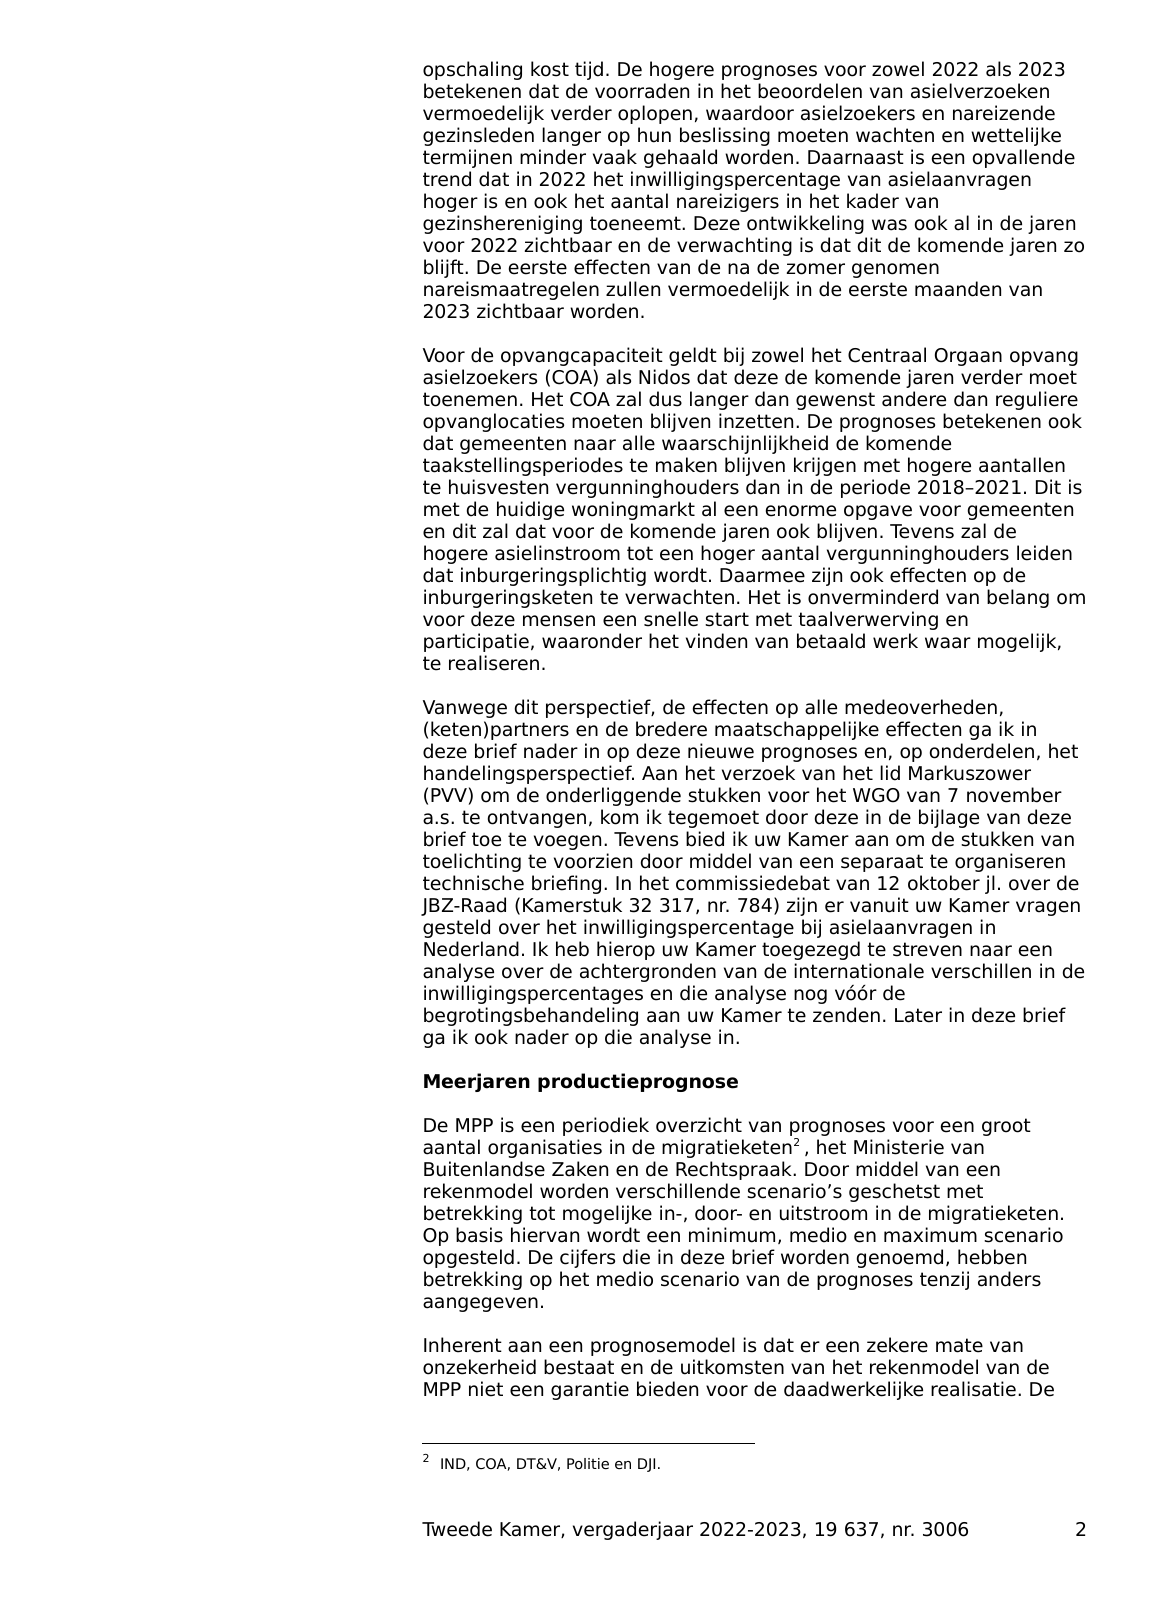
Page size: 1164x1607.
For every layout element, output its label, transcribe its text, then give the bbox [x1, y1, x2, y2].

text De MPP is een periodiek overzicht van prognoses voor een groot aantal organisaties in de migratieketen, het Ministerie van Buitenlandse Zaken en de Rechtspraak. Door middel van een rekenmodel worden verschillende scenario’s geschetst met betrekking tot mogelijke in-, door- en uitstroom in de migratieketen. Op basis hiervan wordt een minimum, medio en maximum scenario opgesteld. De cijfers die in deze brief worden genoemd, hebben betrekking op het medio scenario van de prognoses tenzij anders aangegeven. [422, 1115, 1087, 1313]
text Vanwege dit perspectief, de effecten op alle medeoverheden, (keten)partners en de bredere maatschappelijke effecten ga ik in deze brief nader in op deze nieuwe prognoses en, op onderdelen, het handelingsperspectief. Aan het verzoek van het lid Markuszower (PVV) om de onderliggende stukken voor het WGO van 7 november a.s. te ontvangen, kom ik tegemoet door deze in de bijlage van deze brief toe te voegen. Tevens bied ik uw Kamer aan om de stukken van toelichting te voorzien door middel van een separaat te organiseren technische briefing. In het commissiedebat van 12 oktober jl. over de JBZ-Raad (Kamerstuk 32 317, nr. 784) zijn er vanuit uw Kamer vragen gesteld over het inwilligingspercentage bij asielaanvragen in Nederland. Ik heb hierop uw Kamer toegezegd te streven naar een analyse over de achtergronden van de internationale verschillen in de inwilligingspercentages en die analyse nog vóór de begrotingsbehandeling aan uw Kamer te zenden. Later in deze brief ga ik ook nader op die analyse in. [422, 697, 1087, 1048]
subtitle Meerjaren productieprognose [422, 1071, 1087, 1093]
text Inherent aan een prognosemodel is dat er een zekere mate van onzekerheid bestaat en de uitkomsten van het rekenmodel van de MPP niet een garantie bieden voor de daadwerkelijke realisatie. De [422, 1335, 1087, 1401]
text Voor de opvangcapaciteit geldt bij zowel het Centraal Orgaan opvang asielzoekers (COA) als Nidos dat deze de komende jaren verder moet toenemen. Het COA zal dus langer dan gewenst andere dan reguliere opvanglocaties moeten blijven inzetten. De prognoses betekenen ook dat gemeenten naar alle waarschijnlijkheid de komende taakstellingsperiodes te maken blijven krijgen met hogere aantallen te huisvesten vergunninghouders dan in de periode 2018–2021. Dit is met de huidige woningmarkt al een enorme opgave voor gemeenten en dit zal dat voor de komende jaren ook blijven. Tevens zal de hogere asielinstroom tot een hoger aantal vergunninghouders leiden dat inburgeringsplichtig wordt. Daarmee zijn ook effecten op de inburgeringsketen te verwachten. Het is onverminderd van belang om voor deze mensen een snelle start met taalverwerving en participatie, waaronder het vinden van betaald werk waar mogelijk, te realiseren. [422, 345, 1087, 675]
text opschaling kost tijd. De hogere prognoses voor zowel 2022 als 2023 betekenen dat de voorraden in het beoordelen van asielverzoeken vermoedelijk verder oplopen, waardoor asielzoekers en nareizende gezinsleden langer op hun beslissing moeten wachten en wettelijke termijnen minder vaak gehaald worden. Daarnaast is een opvallende trend dat in 2022 het inwilligingspercentage van asielaanvragen hoger is en ook het aantal nareizigers in het kader van gezinshereniging toeneemt. Deze ontwikkeling was ook al in de jaren voor 2022 zichtbaar en de verwachting is dat dit de komende jaren zo blijft. De eerste effecten van de na de zomer genomen nareismaatregelen zullen vermoedelijk in de eerste maanden van 2023 zichtbaar worden. [422, 59, 1087, 323]
text IND, COA, DT&V, Politie en DJI. [422, 1452, 1087, 1474]
